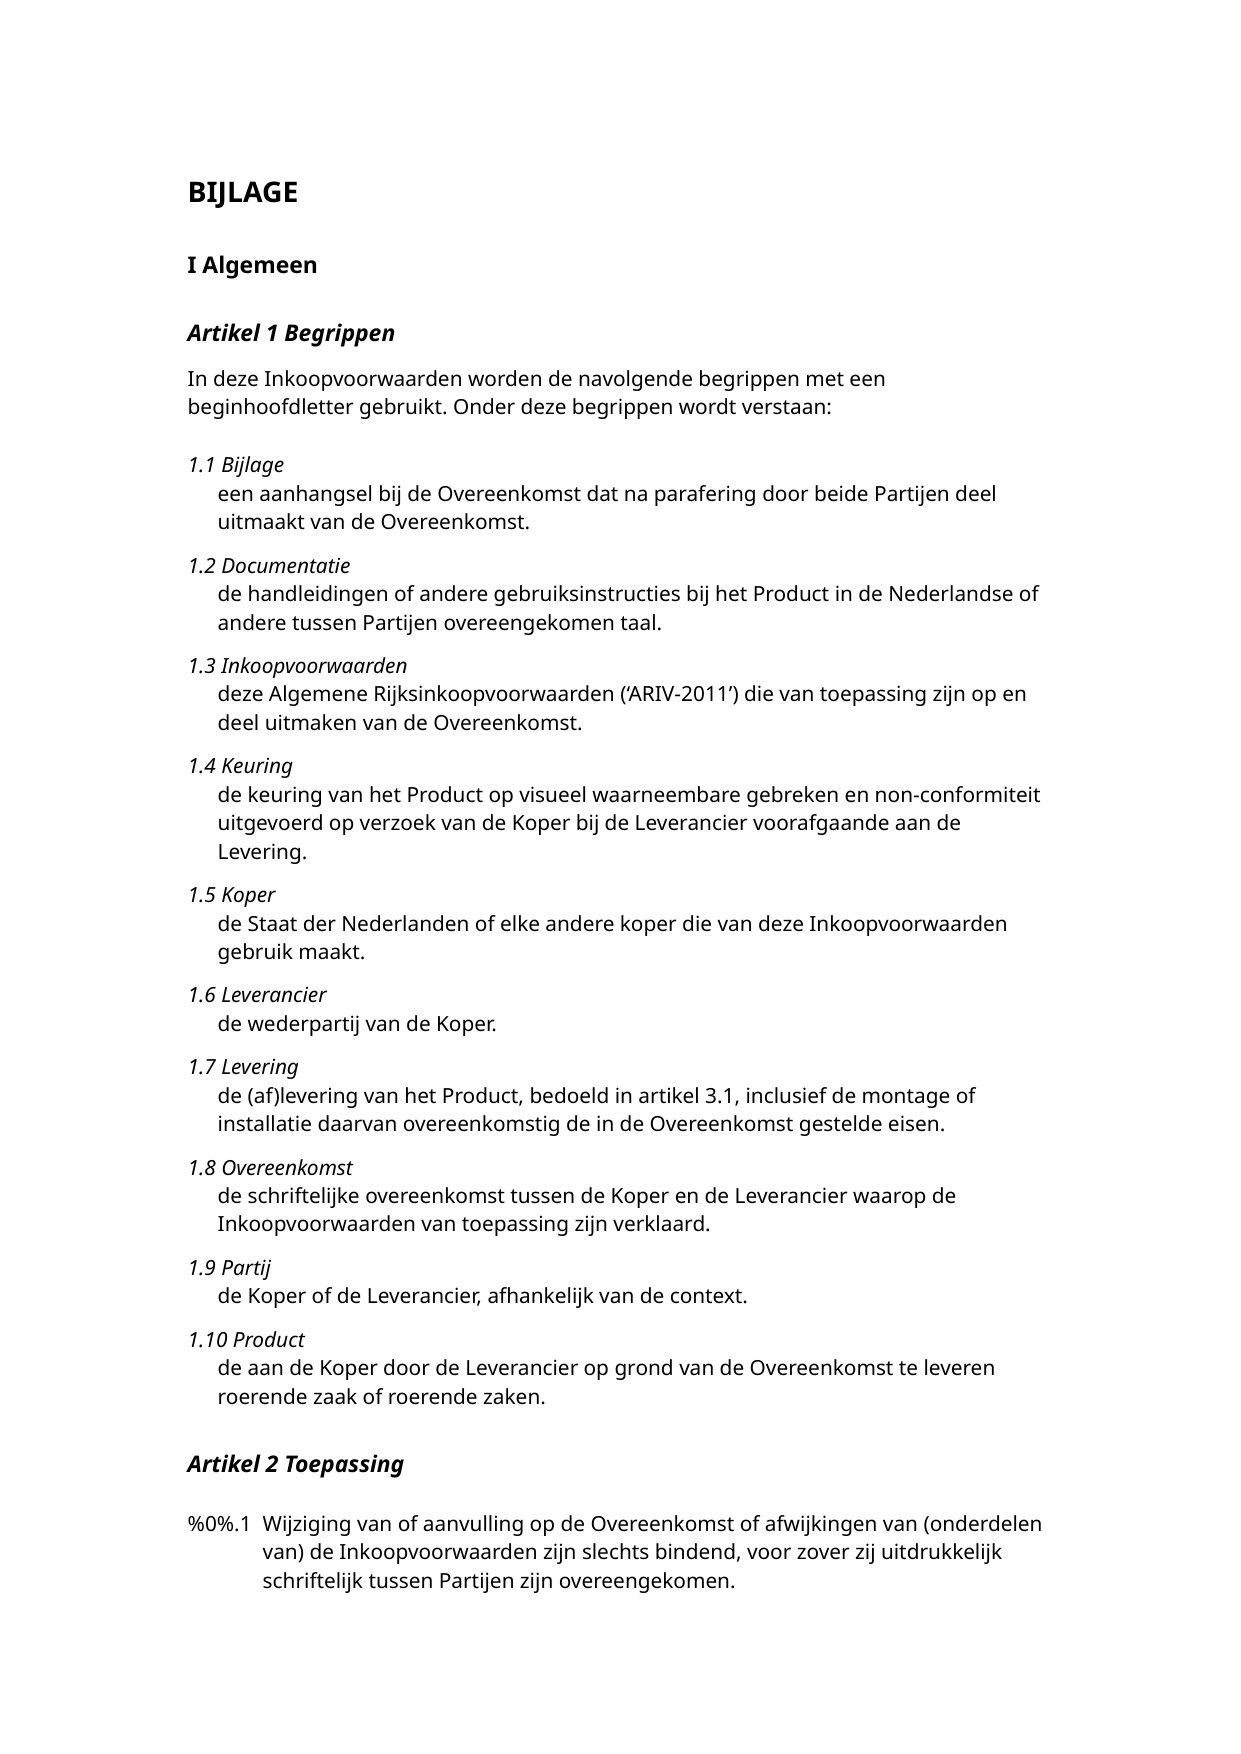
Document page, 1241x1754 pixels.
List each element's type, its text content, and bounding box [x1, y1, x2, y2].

text 1.5 Koper [187, 880, 1053, 909]
text de (af)levering van het Product, bedoeld in artikel 3.1, inclusief de montage of installatie daarvan overeenkomstig de in de Overeenkomst gestelde eisen. [217, 1081, 1053, 1138]
text deze Algemene Rijksinkoopvoorwaarden (‘ARIV-2011’) die van toepassing zijn op en deel uitmaken van de Overeenkomst. [217, 679, 1053, 736]
text de Staat der Nederlanden of elke andere koper die van deze Inkoopvoorwaarden gebruik maakt. [217, 909, 1053, 966]
text de wederpartij van de Koper. [217, 1009, 1053, 1037]
text de aan de Koper door de Leverancier op grond van de Overeenkomst te leveren roerende zaak of roerende zaken. [217, 1353, 1053, 1410]
text de keuring van het Product op visueel waarneembare gebreken en non-conformiteit uitgevoerd op verzoek van de Koper bij de Leverancier voorafgaande aan de Levering. [217, 780, 1053, 865]
text 1.4 Keuring [187, 751, 1053, 780]
text de handleidingen of andere gebruiksinstructies bij het Product in de Nederlandse of andere tussen Partijen overeengekomen taal. [217, 579, 1053, 636]
subtitle BIJLAGE [187, 172, 1053, 211]
subtitle Artikel 1 Begrippen [187, 317, 1053, 349]
text 1.3 Inkoopvoorwaarden [187, 651, 1053, 679]
text 1.9 Partij [187, 1253, 1053, 1281]
text 1.2 Documentatie [187, 551, 1053, 579]
text 1.7 Levering [187, 1052, 1053, 1081]
text 1.10 Product [187, 1325, 1053, 1353]
subtitle Artikel 2 Toepassing [187, 1448, 1053, 1479]
text de schriftelijke overeenkomst tussen de Koper en de Leverancier waarop de Inkoopvoorwaarden van toepassing zijn verklaard. [217, 1181, 1053, 1238]
text 1.1 Bijlage [187, 451, 1053, 479]
text 1.8 Overeenkomst [187, 1153, 1053, 1181]
subtitle I Algemeen [187, 249, 1053, 280]
text een aanhangsel bij de Overeenkomst dat na parafering door beide Partijen deel uitmaakt van de Overeenkomst. [217, 479, 1053, 536]
text de Koper of de Leverancier, afhankelijk van de context. [217, 1281, 1053, 1310]
text In deze Inkoopvoorwaarden worden de navolgende begrippen met een beginhoofdletter gebruikt. Onder deze begrippen wordt verstaan: [187, 364, 1053, 421]
text 1.6 Leverancier [187, 981, 1053, 1009]
list Wijziging van of aanvulling op de Overeenkomst of afwijkingen van (onderdelen van) de Inkoopvoorwaarden zijn slechts bindend, voor zover zij uitdrukkelijk schriftelijk tussen Partijen zijn overeengekomen. [187, 1509, 1053, 1594]
